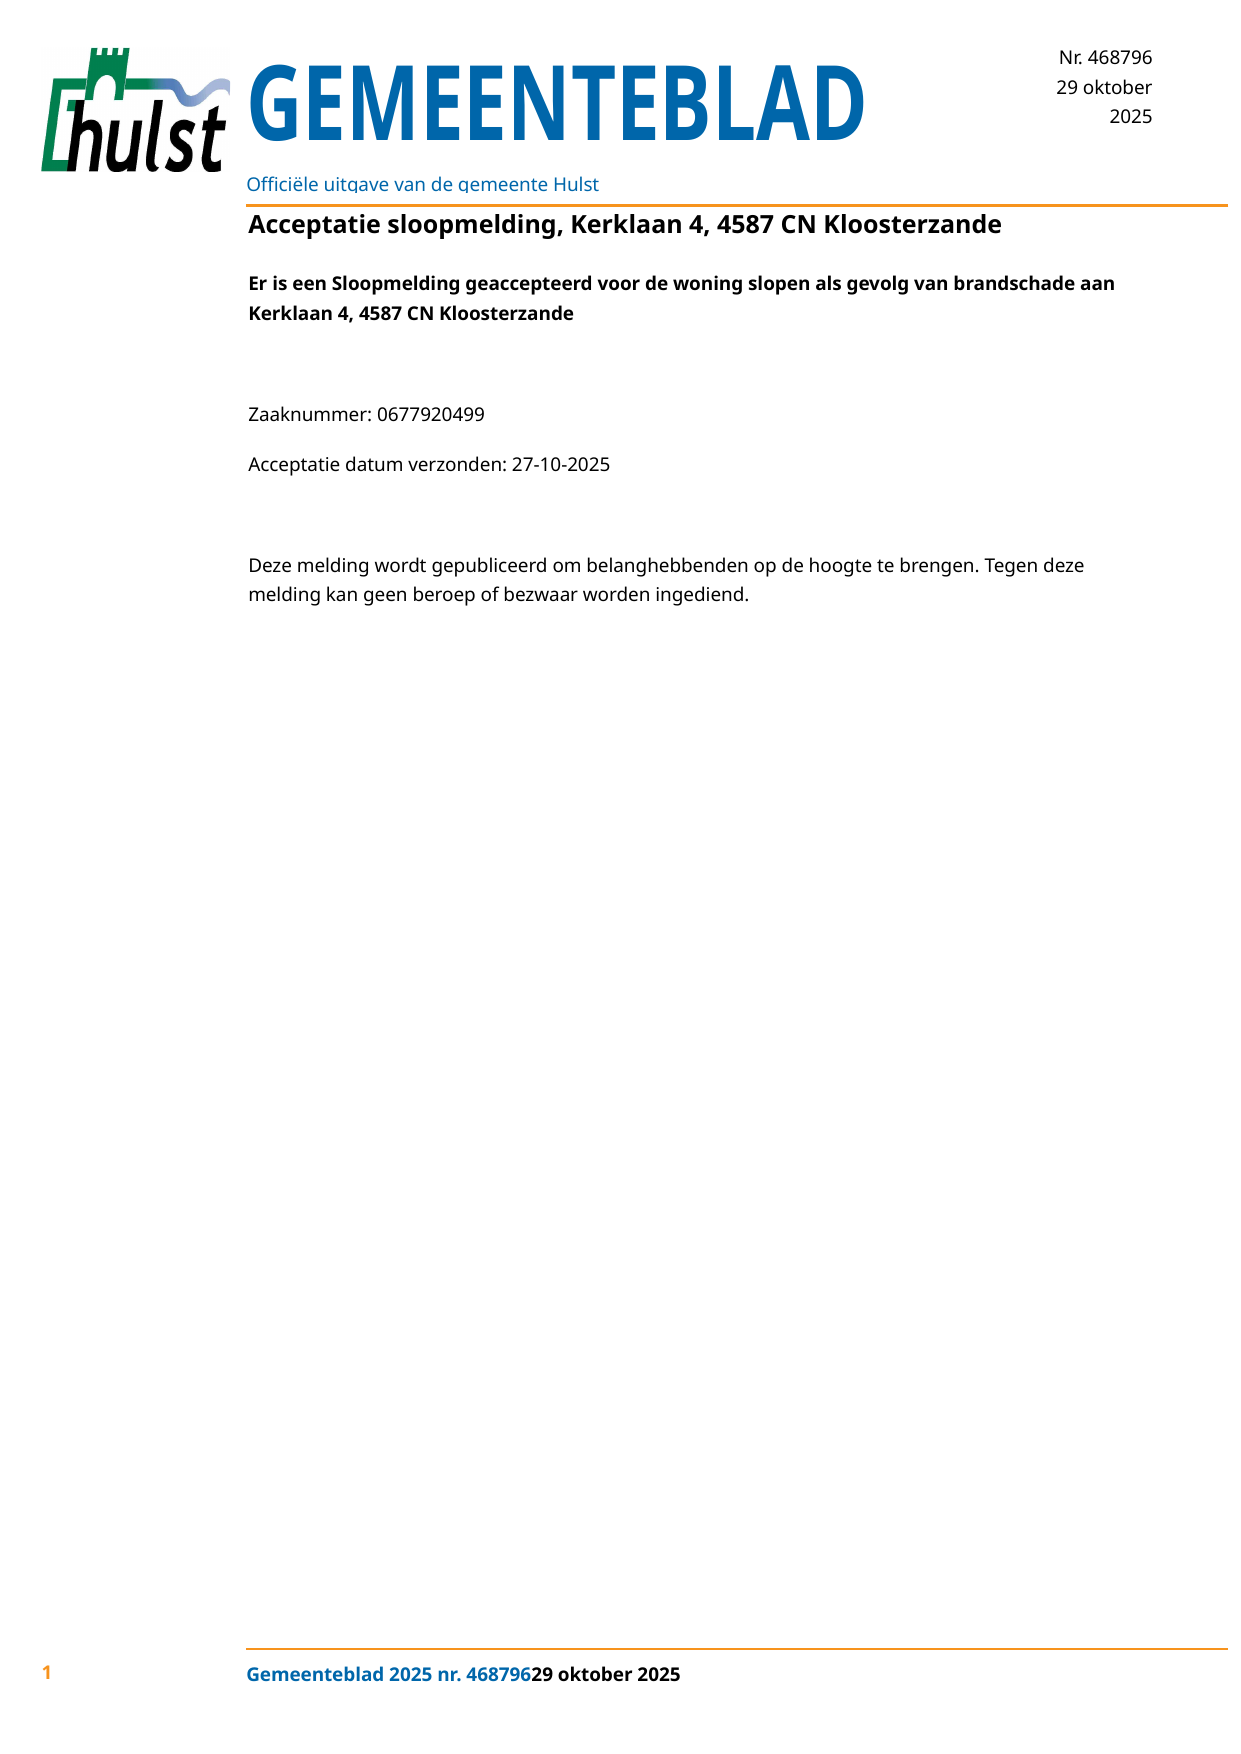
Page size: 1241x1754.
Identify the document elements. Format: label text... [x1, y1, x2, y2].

text Deze melding wordt gepubliceerd om belanghebbenden op de hoogte te brengen. Tegen deze melding kan geen beroep of bezwaar worden ingediend. [248, 552, 1152, 607]
text Acceptatie datum verzonden: 27-10-2025 [248, 451, 1152, 477]
text Er is een Sloopmelding geaccepteerd voor de woning slopen als gevolg van brandschade aan Kerklaan 4, 4587 CN Kloosterzande [248, 270, 1152, 326]
text Acceptatie sloopmelding, Kerklaan 4, 4587 CN Kloosterzande [248, 207, 1152, 241]
picture [41, 47, 231, 172]
text Zaaknummer: 0677920499 [248, 401, 1152, 426]
